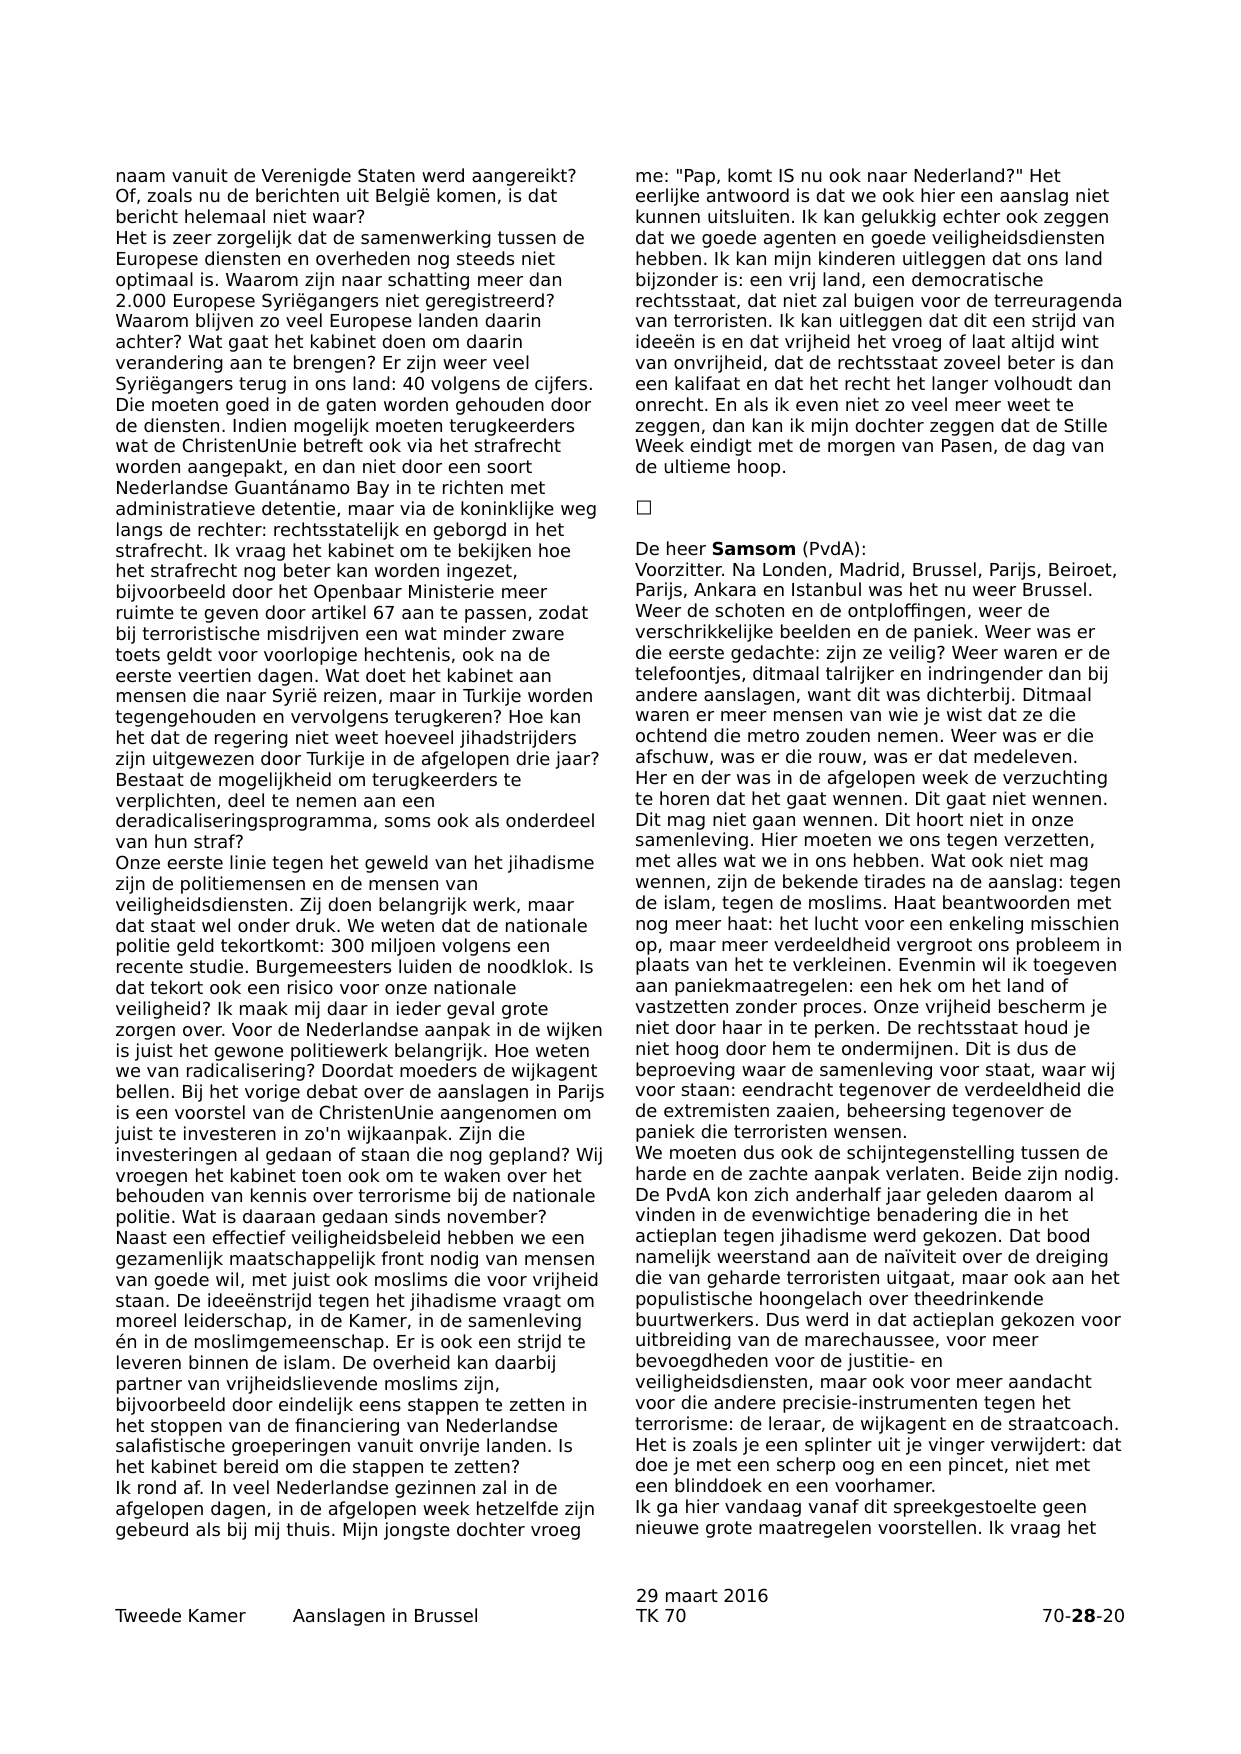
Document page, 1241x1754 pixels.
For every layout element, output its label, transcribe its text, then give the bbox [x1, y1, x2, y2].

text ⬜ [635, 498, 1125, 518]
text naam vanuit de Verenigde Staten werd aangereikt? Of, zoals nu de berichten uit België komen, is dat bericht helemaal niet waar? [115, 165, 605, 228]
text me: "Pap, komt IS nu ook naar Nederland?" Het eerlijke antwoord is dat we ook hier een aanslag niet kunnen uitsluiten. Ik kan gelukkig echter ook zeggen dat we goede agenten en goede veiligheidsdiensten hebben. Ik kan mijn kinderen uitleggen dat ons land bijzonder is: een vrij land, een democratische rechtsstaat, dat niet zal buigen voor de terreuragenda van terroristen. Ik kan uitleggen dat dit een strijd van ideeën is en dat vrijheid het vroeg of laat altijd wint van onvrijheid, dat de rechtsstaat zoveel beter is dan een kalifaat en dat het recht het langer volhoudt dan onrecht. En als ik even niet zo veel meer weet te zeggen, dan kan ik mijn dochter zeggen dat de Stille Week eindigt met de morgen van Pasen, de dag van de ultieme hoop. [635, 165, 1125, 478]
text Ik rond af. In veel Nederlandse gezinnen zal in de afgelopen dagen, in de afgelopen week hetzelfde zijn gebeurd als bij mij thuis. Mijn jongste dochter vroeg [115, 1478, 605, 1540]
text Her en der was in de afgelopen week de verzuchting te horen dat het gaat wennen. Dit gaat niet wennen. Dit mag niet gaan wennen. Dit hoort niet in onze samenleving. Hier moeten we ons tegen verzetten, met alles wat we in ons hebben. Wat ook niet mag wennen, zijn de bekende tirades na de aanslag: tegen de islam, tegen de moslims. Haat beantwoorden met nog meer haat: het lucht voor een enkeling misschien op, maar meer verdeeldheid vergroot ons probleem in plaats van het te verkleinen. Evenmin wil ik toegeven aan paniekmaatregelen: een hek om het land of vastzetten zonder proces. Onze vrijheid bescherm je niet door haar in te perken. De rechtsstaat houd je niet hoog door hem te ondermijnen. Dit is dus de beproeving waar de samenleving voor staat, waar wij voor staan: eendracht tegenover de verdeeldheid die de extremisten zaaien, beheersing tegenover de paniek die terroristen wensen. [635, 768, 1125, 1143]
text De heer Samsom (PvdA): [635, 538, 1125, 559]
text Voorzitter. Na Londen, Madrid, Brussel, Parijs, Beiroet, Parijs, Ankara en Istanbul was het nu weer Brussel. Weer de schoten en de ontploffingen, weer de verschrikkelijke beelden en de paniek. Weer was er die eerste gedachte: zijn ze veilig? Weer waren er de telefoontjes, ditmaal talrijker en indringender dan bij andere aanslagen, want dit was dichterbij. Ditmaal waren er meer mensen van wie je wist dat ze die ochtend die metro zouden nemen. Weer was er die afschuw, was er die rouw, was er dat medeleven. [635, 559, 1125, 768]
text Onze eerste linie tegen het geweld van het jihadisme zijn de politiemensen en de mensen van veiligheidsdiensten. Zij doen belangrijk werk, maar dat staat wel onder druk. We weten dat de nationale politie geld tekortkomt: 300 miljoen volgens een recente studie. Burgemeesters luiden de noodklok. Is dat tekort ook een risico voor onze nationale veiligheid? Ik maak mij daar in ieder geval grote zorgen over. Voor de Nederlandse aanpak in de wijken is juist het gewone politiewerk belangrijk. Hoe weten we van radicalisering? Doordat moeders de wijkagent bellen. Bij het vorige debat over de aanslagen in Parijs is een voorstel van de ChristenUnie aangenomen om juist te investeren in zo'n wijkaanpak. Zijn die investeringen al gedaan of staan die nog gepland? Wij vroegen het kabinet toen ook om te waken over het behouden van kennis over terrorisme bij de nationale politie. Wat is daaraan gedaan sinds november? [115, 853, 605, 1228]
text Naast een effectief veiligheidsbeleid hebben we een gezamenlijk maatschappelijk front nodig van mensen van goede wil, met juist ook moslims die voor vrijheid staan. De ideeënstrijd tegen het jihadisme vraagt om moreel leiderschap, in de Kamer, in de samenleving én in de moslimgemeenschap. Er is ook een strijd te leveren binnen de islam. De overheid kan daarbij partner van vrijheidslievende moslims zijn, bijvoorbeeld door eindelijk eens stappen te zetten in het stoppen van de financiering van Nederlandse salafistische groeperingen vanuit onvrije landen. Is het kabinet bereid om die stappen te zetten? [115, 1228, 605, 1478]
text We moeten dus ook de schijntegenstelling tussen de harde en de zachte aanpak verlaten. Beide zijn nodig. De PvdA kon zich anderhalf jaar geleden daarom al vinden in de evenwichtige benadering die in het actieplan tegen jihadisme werd gekozen. Dat bood namelijk weerstand aan de naïviteit over de dreiging die van geharde terroristen uitgaat, maar ook aan het populistische hoongelach over theedrinkende buurtwerkers. Dus werd in dat actieplan gekozen voor uitbreiding van de marechaussee, voor meer bevoegdheden voor de justitie- en veiligheidsdiensten, maar ook voor meer aandacht voor die andere precisie-instrumenten tegen het terrorisme: de leraar, de wijkagent en de straatcoach. Het is zoals je een splinter uit je vinger verwijdert: dat doe je met een scherp oog en een pincet, niet met een blinddoek en een voorhamer. [635, 1143, 1125, 1497]
text Het is zeer zorgelijk dat de samenwerking tussen de Europese diensten en overheden nog steeds niet optimaal is. Waarom zijn naar schatting meer dan 2.000 Europese Syriëgangers niet geregistreerd? Waarom blijven zo veel Europese landen daarin achter? Wat gaat het kabinet doen om daarin verandering aan te brengen? Er zijn weer veel Syriëgangers terug in ons land: 40 volgens de cijfers. Die moeten goed in de gaten worden gehouden door de diensten. Indien mogelijk moeten terugkeerders wat de ChristenUnie betreft ook via het strafrecht worden aangepakt, en dan niet door een soort Nederlandse Guantánamo Bay in te richten met administratieve detentie, maar via de koninklijke weg langs de rechter: rechtsstatelijk en geborgd in het strafrecht. Ik vraag het kabinet om te bekijken hoe het strafrecht nog beter kan worden ingezet, bijvoorbeeld door het Openbaar Ministerie meer ruimte te geven door artikel 67 aan te passen, zodat bij terroristische misdrijven een wat minder zware toets geldt voor voorlopige hechtenis, ook na de eerste veertien dagen. Wat doet het kabinet aan mensen die naar Syrië reizen, maar in Turkije worden tegengehouden en vervolgens terugkeren? Hoe kan het dat de regering niet weet hoeveel jihadstrijders zijn uitgewezen door Turkije in de afgelopen drie jaar? Bestaat de mogelijkheid om terugkeerders te verplichten, deel te nemen aan een deradicaliseringsprogramma, soms ook als onderdeel van hun straf? [115, 228, 605, 853]
text Ik ga hier vandaag vanaf dit spreekgestoelte geen nieuwe grote maatregelen voorstellen. Ik vraag het [635, 1497, 1125, 1538]
